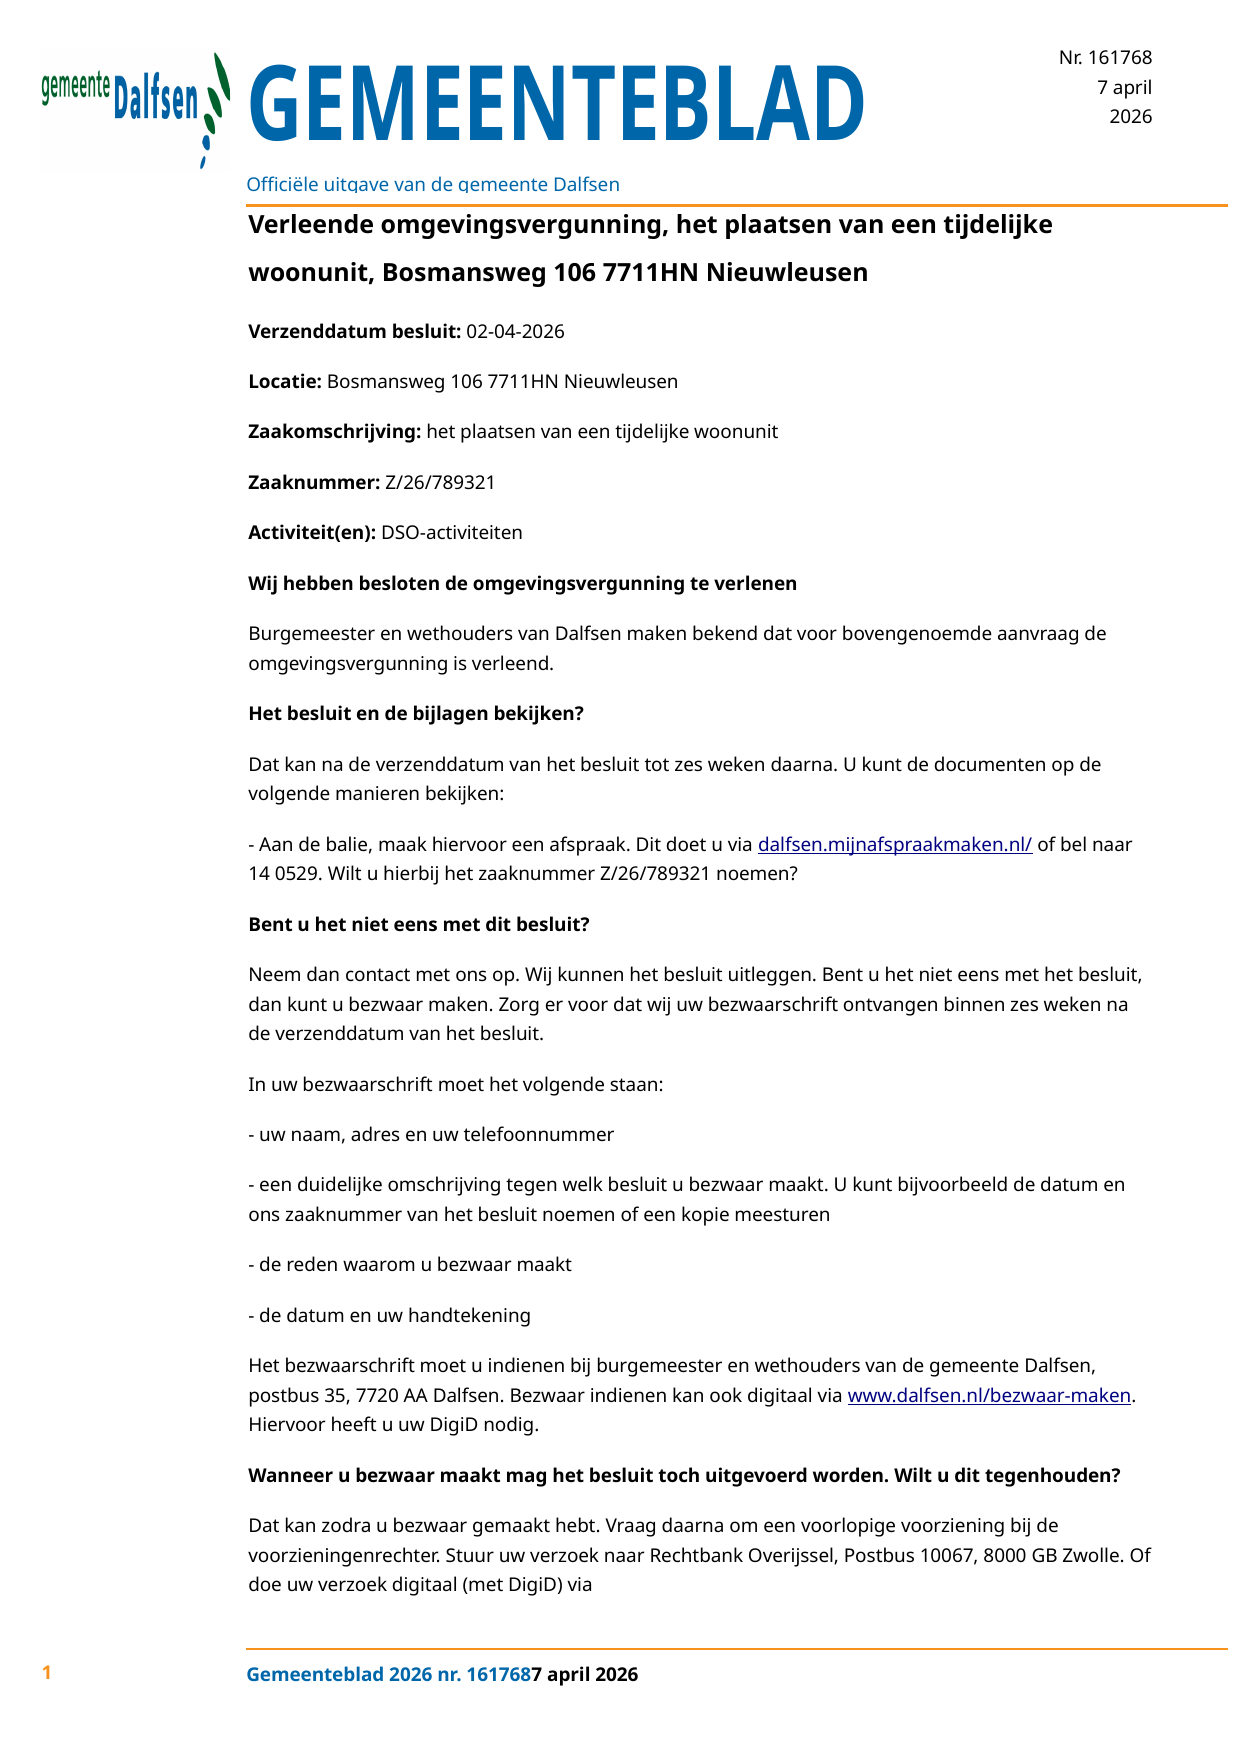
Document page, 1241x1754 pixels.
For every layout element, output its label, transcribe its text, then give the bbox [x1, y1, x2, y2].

text Verzenddatum besluit: 02-04-2026 [248, 318, 1152, 344]
text - de datum en uw handtekening [248, 1302, 1152, 1328]
text - uw naam, adres en uw telefoonnummer [248, 1121, 1152, 1147]
text Wanneer u bezwaar maakt mag het besluit toch uitgevoerd worden. Wilt u dit tegenhouden? [248, 1462, 1152, 1488]
picture [41, 47, 231, 172]
text Dat kan na de verzenddatum van het besluit tot zes weken daarna. U kunt de documenten op de volgende manieren bekijken: [248, 751, 1152, 806]
text Het besluit en de bijlagen bekijken? [248, 700, 1152, 726]
text In uw bezwaarschrift moet het volgende staan: [248, 1071, 1152, 1097]
text Neem dan contact met ons op. Wij kunnen het besluit uitleggen. Bent u het niet eens met het besluit, dan kunt u bezwaar maken. Zorg er voor dat wij uw bezwaarschrift ontvangen binnen zes weken na de verzenddatum van het besluit. [248, 961, 1152, 1046]
text Zaaknummer: Z/26/789321 [248, 469, 1152, 495]
text Bent u het niet eens met dit besluit? [248, 911, 1152, 937]
text Dat kan zodra u bezwaar gemaakt hebt. Vraag daarna om een voorlopige voorziening bij de voorzieningenrechter. Stuur uw verzoek naar Rechtbank Overijssel, Postbus 10067, 8000 GB Zwolle. Of doe uw verzoek digitaal (met DigiD) via [248, 1512, 1152, 1597]
text Zaakomschrijving: het plaatsen van een tijdelijke woonunit [248, 419, 1152, 444]
text - een duidelijke omschrijving tegen welk besluit u bezwaar maakt. U kunt bijvoorbeeld de datum en ons zaaknummer van het besluit noemen of een kopie meesturen [248, 1172, 1152, 1227]
text Locatie: Bosmansweg 106 7711HN Nieuwleusen [248, 368, 1152, 394]
text Burgemeester en wethouders van Dalfsen maken bekend dat voor bovengenoemde aanvraag de omgevingsvergunning is verleend. [248, 620, 1152, 676]
text Het bezwaarschrift moet u indienen bij burgemeester en wethouders van de gemeente Dalfsen, postbus 35, 7720 AA Dalfsen. Bezwaar indienen kan ook digitaal via www.dalfsen.nl/bezwaar-maken. Hiervoor heeft u uw DigiD nodig. [248, 1352, 1152, 1437]
text Verleende omgevingsvergunning, het plaatsen van een tijdelijke woonunit, Bosmansweg 106 7711HN Nieuwleusen [248, 207, 1152, 288]
text Wij hebben besloten de omgevingsvergunning te verlenen [248, 570, 1152, 596]
text - de reden waarom u bezwaar maakt [248, 1252, 1152, 1277]
text - Aan de balie, maak hiervoor een afspraak. Dit doet u via dalfsen.mijnafspraakmaken.nl/ of bel naar 14 0529. Wilt u hierbij het zaaknummer Z/26/789321 noemen? [248, 831, 1152, 886]
text Activiteit(en): DSO-activiteiten [248, 519, 1152, 545]
